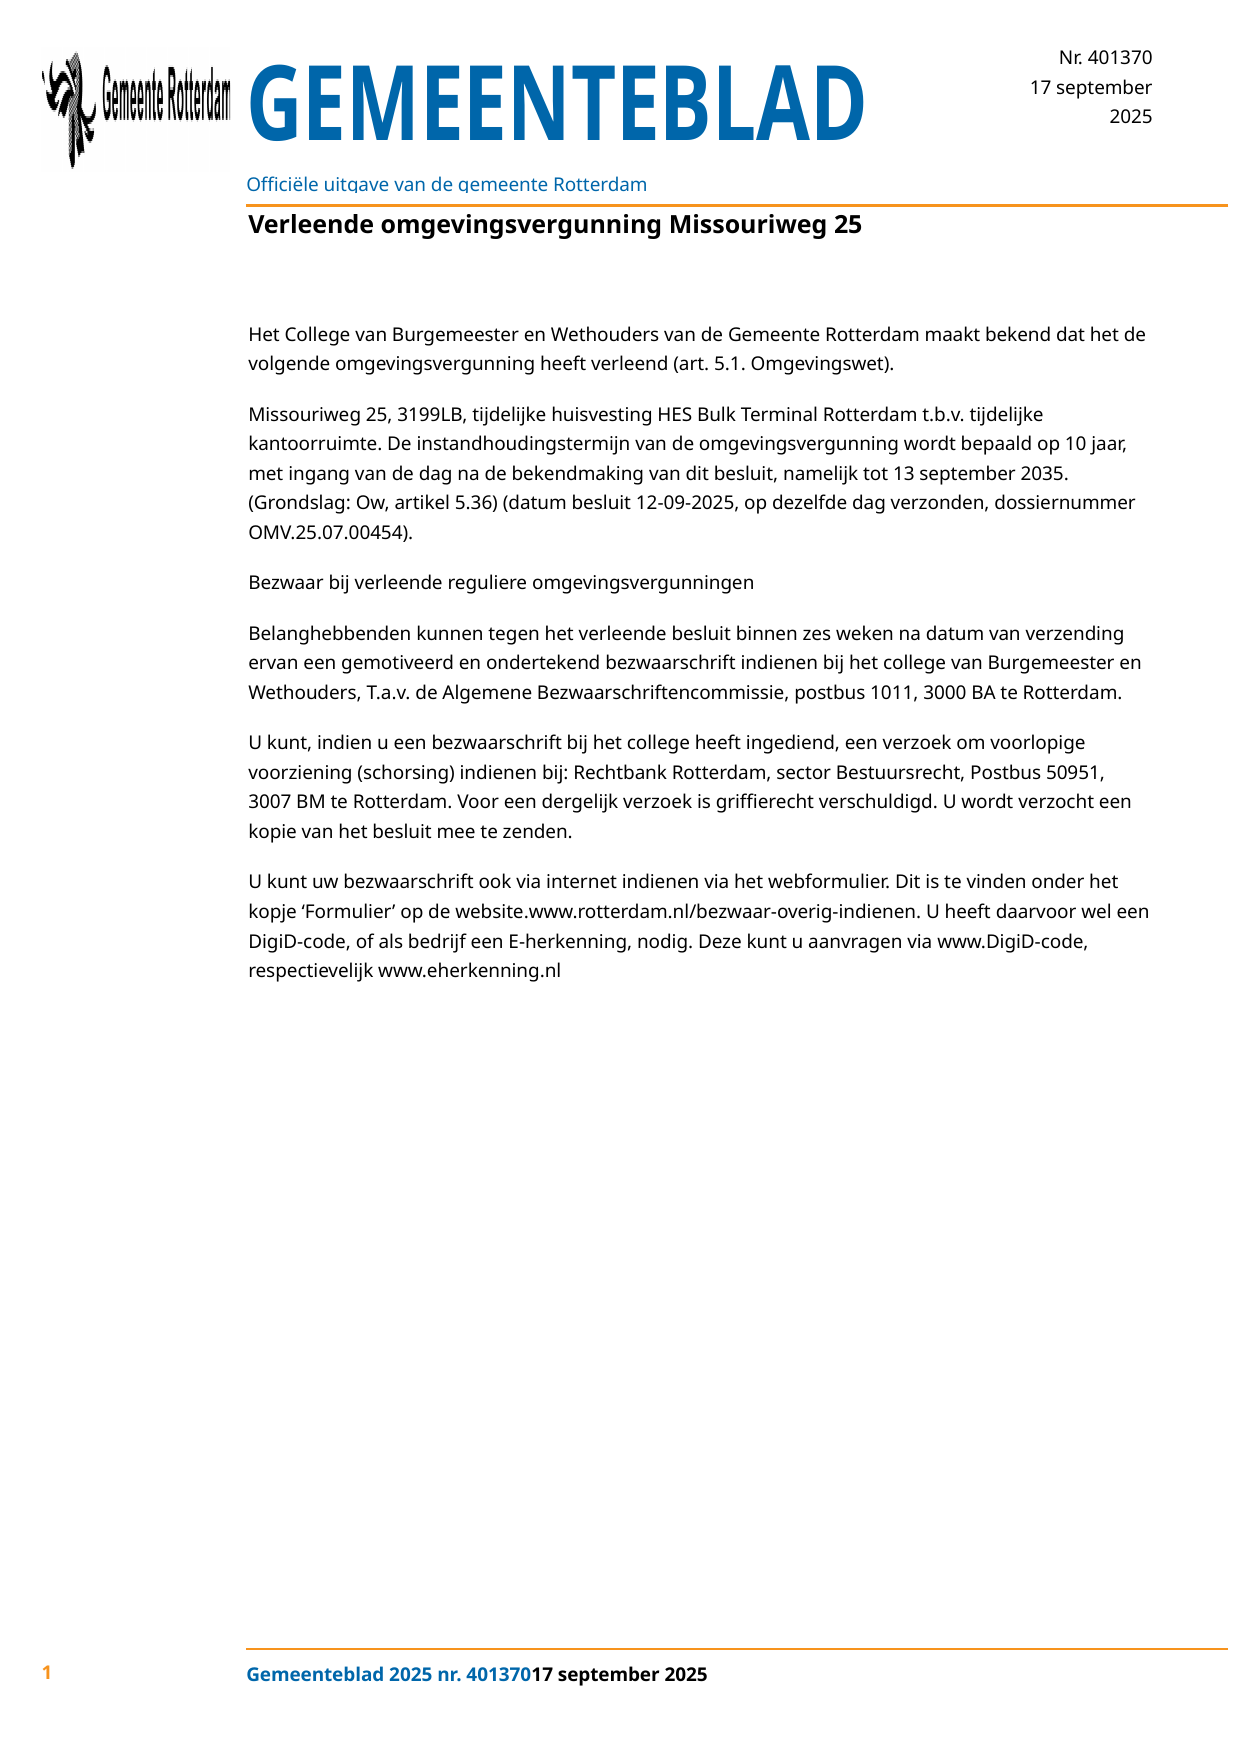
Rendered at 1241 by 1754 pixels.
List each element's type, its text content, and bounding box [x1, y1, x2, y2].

text Bezwaar bij verleende reguliere omgevingsvergunningen [248, 569, 1152, 595]
text Het College van Burgemeester en Wethouders van de Gemeente Rotterdam maakt bekend dat het de volgende omgevingsvergunning heeft verleend (art. 5.1. Omgevingswet). [248, 321, 1152, 376]
text U kunt uw bezwaarschrift ook via internet indienen via het webformulier. Dit is te vinden onder het kopje ‘Formulier’ op de website.www.rotterdam.nl/bezwaar-overig-indienen. U heeft daarvoor wel een DigiD-code, of als bedrijf een E-herkenning, nodig. Deze kunt u aanvragen via www.DigiD-code, respectievelijk www.eherkenning.nl [248, 869, 1152, 983]
text Missouriweg 25, 3199LB, tijdelijke huisvesting HES Bulk Terminal Rotterdam t.b.v. tijdelijke kantoorruimte. De instandhoudingstermijn van de omgevingsvergunning wordt bepaald op 10 jaar, met ingang van de dag na de bekendmaking van dit besluit, namelijk tot 13 september 2035. (Grondslag: Ow, artikel 5.36) (datum besluit 12-09-2025, op dezelfde dag verzonden, dossiernummer OMV.25.07.00454). [248, 401, 1152, 545]
text Belanghebbenden kunnen tegen het verleende besluit binnen zes weken na datum van verzending ervan een gemotiveerd en ondertekend bezwaarschrift indienen bij het college van Burgemeester en Wethouders, T.a.v. de Algemene Bezwaarschriftencommissie, postbus 1011, 3000 BA te Rotterdam. [248, 620, 1152, 705]
text U kunt, indien u een bezwaarschrift bij het college heeft ingediend, een verzoek om voorlopige voorziening (schorsing) indienen bij: Rechtbank Rotterdam, sector Bestuursrecht, Postbus 50951, 3007 BM te Rotterdam. Voor een dergelijk verzoek is griffierecht verschuldigd. U wordt verzocht een kopie van het besluit mee te zenden. [248, 729, 1152, 844]
picture [41, 47, 231, 172]
text Verleende omgevingsvergunning Missouriweg 25 [248, 207, 1152, 241]
